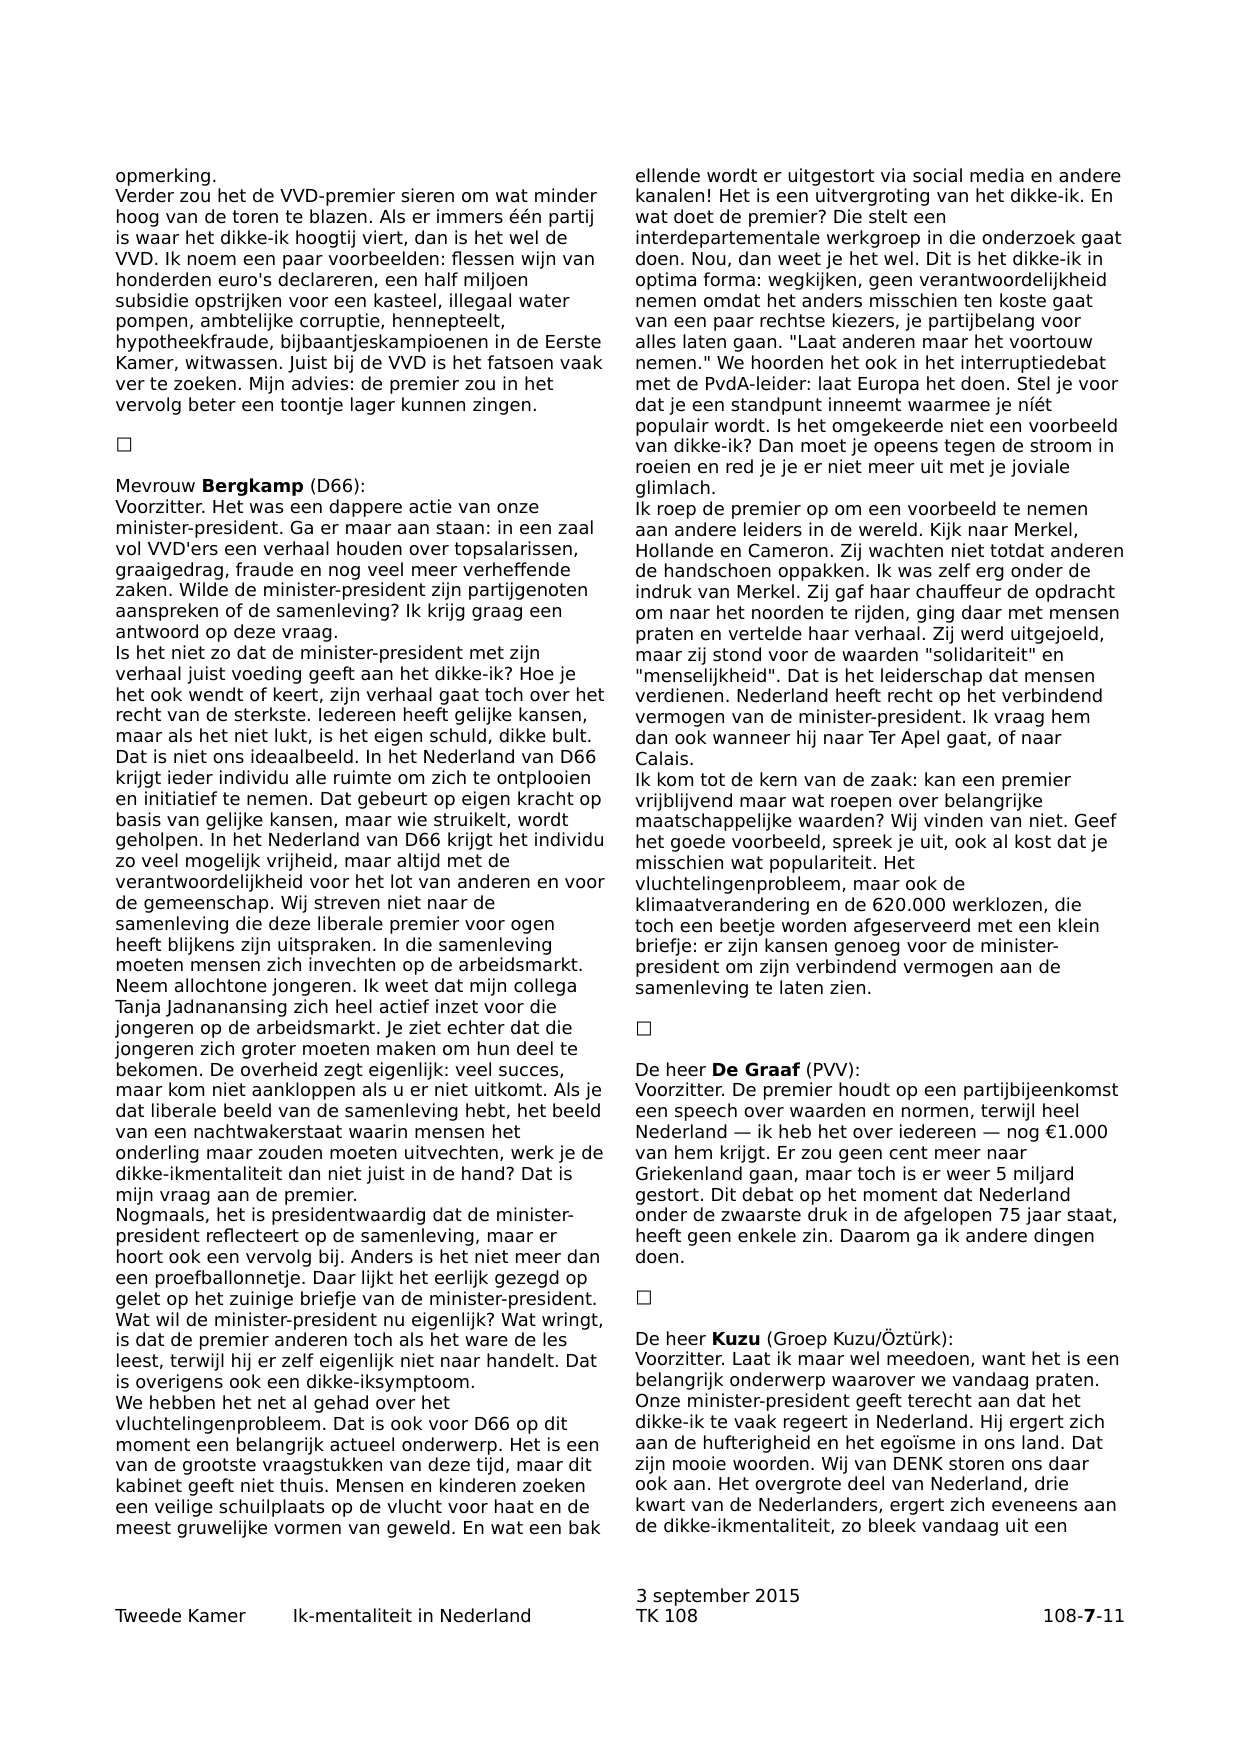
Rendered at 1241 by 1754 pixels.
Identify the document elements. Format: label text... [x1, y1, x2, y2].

text Voorzitter. De premier houdt op een partijbijeenkomst een speech over waarden en normen, terwijl heel Nederland — ik heb het over iedereen — nog €1.000 van hem krijgt. Er zou geen cent meer naar Griekenland gaan, maar toch is er weer 5 miljard gestort. Dit debat op het moment dat Nederland onder de zwaarste druk in de afgelopen 75 jaar staat, heeft geen enkele zin. Daarom ga ik andere dingen doen. [635, 1080, 1125, 1268]
text Voorzitter. Laat ik maar wel meedoen, want het is een belangrijk onderwerp waarover we vandaag praten. Onze minister-president geeft terecht aan dat het dikke-ik te vaak regeert in Nederland. Hij ergert zich aan de hufterigheid en het egoïsme in ons land. Dat zijn mooie woorden. Wij van DENK storen ons daar ook aan. Het overgrote deel van Nederland, drie kwart van de Nederlanders, ergert zich eveneens aan de dikke-ikmentaliteit, zo bleek vandaag uit een [635, 1349, 1125, 1537]
text ellende wordt er uitgestort via social media en andere kanalen! Het is een uitvergroting van het dikke-ik. En wat doet de premier? Die stelt een interdepartementale werkgroep in die onderzoek gaat doen. Nou, dan weet je het wel. Dit is het dikke-ik in optima forma: wegkijken, geen verantwoordelijkheid nemen omdat het anders misschien ten koste gaat van een paar rechtse kiezers, je partijbelang voor alles laten gaan. "Laat anderen maar het voortouw nemen." We hoorden het ook in het interruptiedebat met de PvdA-leider: laat Europa het doen. Stel je voor dat je een standpunt inneemt waarmee je níét populair wordt. Is het omgekeerde niet een voorbeeld van dikke-ik? Dan moet je opeens tegen de stroom in roeien en red je je er niet meer uit met je joviale glimlach. [635, 165, 1125, 499]
text Mevrouw Bergkamp (D66): [115, 476, 605, 497]
text ⬜ [635, 1288, 1125, 1308]
text De heer Kuzu (Groep Kuzu/Öztürk): [635, 1328, 1125, 1349]
text De heer De Graaf (PVV): [635, 1059, 1125, 1080]
text We hebben het net al gehad over het vluchtelingenprobleem. Dat is ook voor D66 op dit moment een belangrijk actueel onderwerp. Het is een van de grootste vraagstukken van deze tijd, maar dit kabinet geeft niet thuis. Mensen en kinderen zoeken een veilige schuilplaats op de vlucht voor haat en de meest gruwelijke vormen van geweld. En wat een bak [115, 1393, 605, 1538]
text Is het niet zo dat de minister-president met zijn verhaal juist voeding geeft aan het dikke-ik? Hoe je het ook wendt of keert, zijn verhaal gaat toch over het recht van de sterkste. Iedereen heeft gelijke kansen, maar als het niet lukt, is het eigen schuld, dikke bult. Dat is niet ons ideaalbeeld. In het Nederland van D66 krijgt ieder individu alle ruimte om zich te ontplooien en initiatief te nemen. Dat gebeurt op eigen kracht op basis van gelijke kansen, maar wie struikelt, wordt geholpen. In het Nederland van D66 krijgt het individu zo veel mogelijk vrijheid, maar altijd met de verantwoordelijkheid voor het lot van anderen en voor de gemeenschap. Wij streven niet naar de samenleving die deze liberale premier voor ogen heeft blijkens zijn uitspraken. In die samenleving moeten mensen zich invechten op de arbeidsmarkt. Neem allochtone jongeren. Ik weet dat mijn collega Tanja Jadnanansing zich heel actief inzet voor die jongeren op de arbeidsmarkt. Je ziet echter dat die jongeren zich groter moeten maken om hun deel te bekomen. De overheid zegt eigenlijk: veel succes, maar kom niet aankloppen als u er niet uitkomt. Als je dat liberale beeld van de samenleving hebt, het beeld van een nachtwakerstaat waarin mensen het onderling maar zouden moeten uitvechten, werk je de dikke-ikmentaliteit dan niet juist in de hand? Dat is mijn vraag aan de premier. [115, 643, 605, 1205]
text ⬜ [635, 1019, 1125, 1039]
text Ik kom tot de kern van de zaak: kan een premier vrijblijvend maar wat roepen over belangrijke maatschappelijke waarden? Wij vinden van niet. Geef het goede voorbeeld, spreek je uit, ook al kost dat je misschien wat populariteit. Het vluchtelingenprobleem, maar ook de klimaatverandering en de 620.000 werklozen, die toch een beetje worden afgeserveerd met een klein briefje: er zijn kansen genoeg voor de minister-president om zijn verbindend vermogen aan de samenleving te laten zien. [635, 769, 1125, 999]
text opmerking. [115, 165, 605, 186]
text Nogmaals, het is presidentwaardig dat de minister-president reflecteert op de samenleving, maar er hoort ook een vervolg bij. Anders is het niet meer dan een proefballonnetje. Daar lijkt het eerlijk gezegd op gelet op het zuinige briefje van de minister-president. Wat wil de minister-president nu eigenlijk? Wat wringt, is dat de premier anderen toch als het ware de les leest, terwijl hij er zelf eigenlijk niet naar handelt. Dat is overigens ook een dikke-iksymptoom. [115, 1205, 605, 1393]
text ⬜ [115, 435, 605, 456]
text Voorzitter. Het was een dappere actie van onze minister-president. Ga er maar aan staan: in een zaal vol VVD'ers een verhaal houden over topsalarissen, graaigedrag, fraude en nog veel meer verheffende zaken. Wilde de minister-president zijn partijgenoten aanspreken of de samenleving? Ik krijg graag een antwoord op deze vraag. [115, 497, 605, 643]
text Verder zou het de VVD-premier sieren om wat minder hoog van de toren te blazen. Als er immers één partij is waar het dikke-ik hoogtij viert, dan is het wel de VVD. Ik noem een paar voorbeelden: flessen wijn van honderden euro's declareren, een half miljoen subsidie opstrijken voor een kasteel, illegaal water pompen, ambtelijke corruptie, hennepteelt, hypotheekfraude, bijbaantjeskampioenen in de Eerste Kamer, witwassen. Juist bij de VVD is het fatsoen vaak ver te zoeken. Mijn advies: de premier zou in het vervolg beter een toontje lager kunnen zingen. [115, 186, 605, 415]
text Ik roep de premier op om een voorbeeld te nemen aan andere leiders in de wereld. Kijk naar Merkel, Hollande en Cameron. Zij wachten niet totdat anderen de handschoen oppakken. Ik was zelf erg onder de indruk van Merkel. Zij gaf haar chauffeur de opdracht om naar het noorden te rijden, ging daar met mensen praten en vertelde haar verhaal. Zij werd uitgejoeld, maar zij stond voor de waarden "solidariteit" en "menselijkheid". Dat is het leiderschap dat mensen verdienen. Nederland heeft recht op het verbindend vermogen van de minister-president. Ik vraag hem dan ook wanneer hij naar Ter Apel gaat, of naar Calais. [635, 499, 1125, 769]
